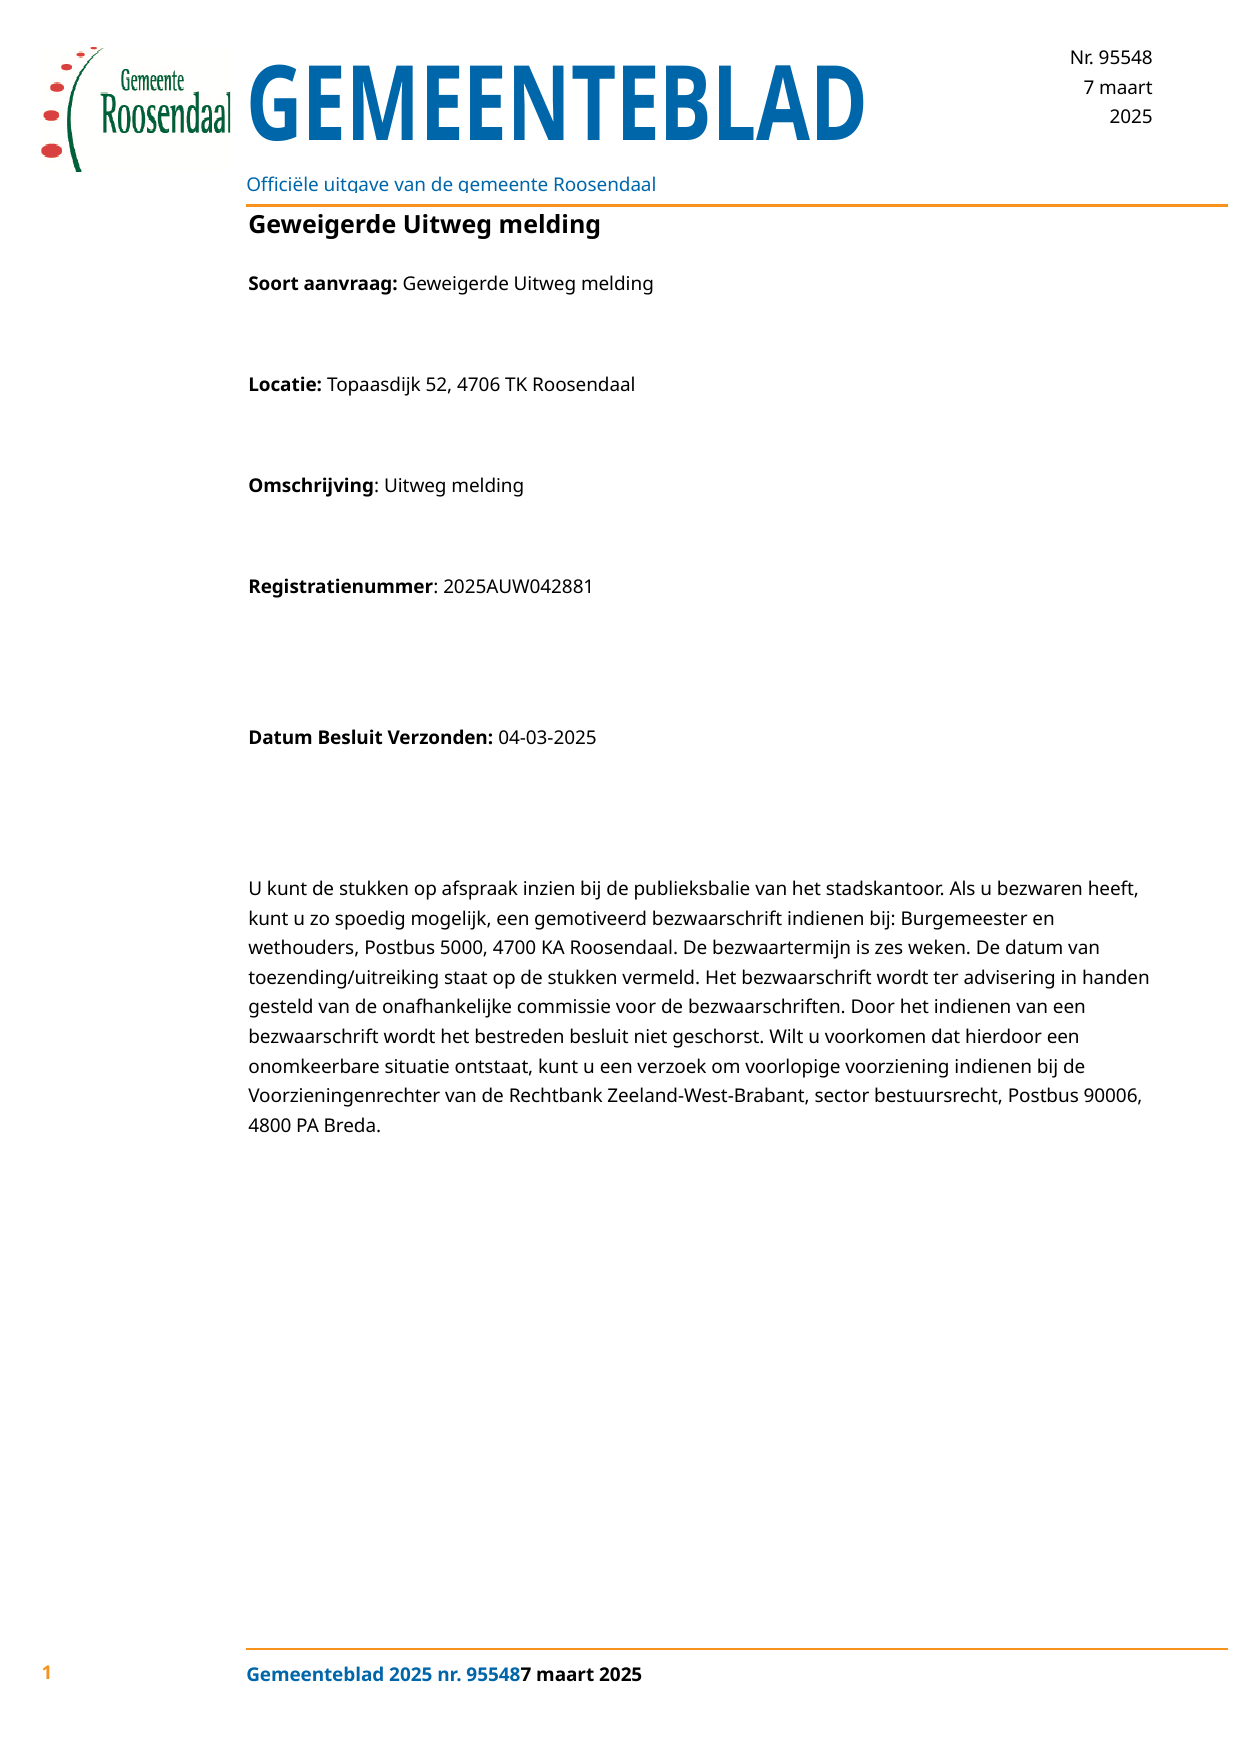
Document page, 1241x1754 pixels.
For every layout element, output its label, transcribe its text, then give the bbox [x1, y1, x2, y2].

text Soort aanvraag: Geweigerde Uitweg melding [248, 270, 1152, 296]
text Registratienummer: 2025AUW042881 [248, 573, 1152, 598]
text Datum Besluit Verzonden: 04-03-2025 [248, 724, 1152, 750]
text Locatie: Topaasdijk 52, 4706 TK Roosendaal [248, 371, 1152, 397]
text Omschrijving: Uitweg melding [248, 472, 1152, 498]
picture [41, 47, 231, 172]
text U kunt de stukken op afspraak inzien bij de publieksbalie van het stadskantoor. Als u bezwaren heeft, kunt u zo spoedig mogelijk, een gemotiveerd bezwaarschrift indienen bij: Burgemeester en wethouders, Postbus 5000, 4700 KA Roosendaal. De bezwaartermijn is zes weken. De datum van toezending/uitreiking staat op de stukken vermeld. Het bezwaarschrift wordt ter advisering in handen gesteld van de onafhankelijke commissie voor de bezwaarschriften. Door het indienen van een bezwaarschrift wordt het bestreden besluit niet geschorst. Wilt u voorkomen dat hierdoor een onomkeerbare situatie ontstaat, kunt u een verzoek om voorlopige voorziening indienen bij de Voorzieningenrechter van de Rechtbank Zeeland-West-Brabant, sector bestuursrecht, Postbus 90006, 4800 PA Breda. [248, 875, 1152, 1138]
text Geweigerde Uitweg melding [248, 207, 1152, 241]
